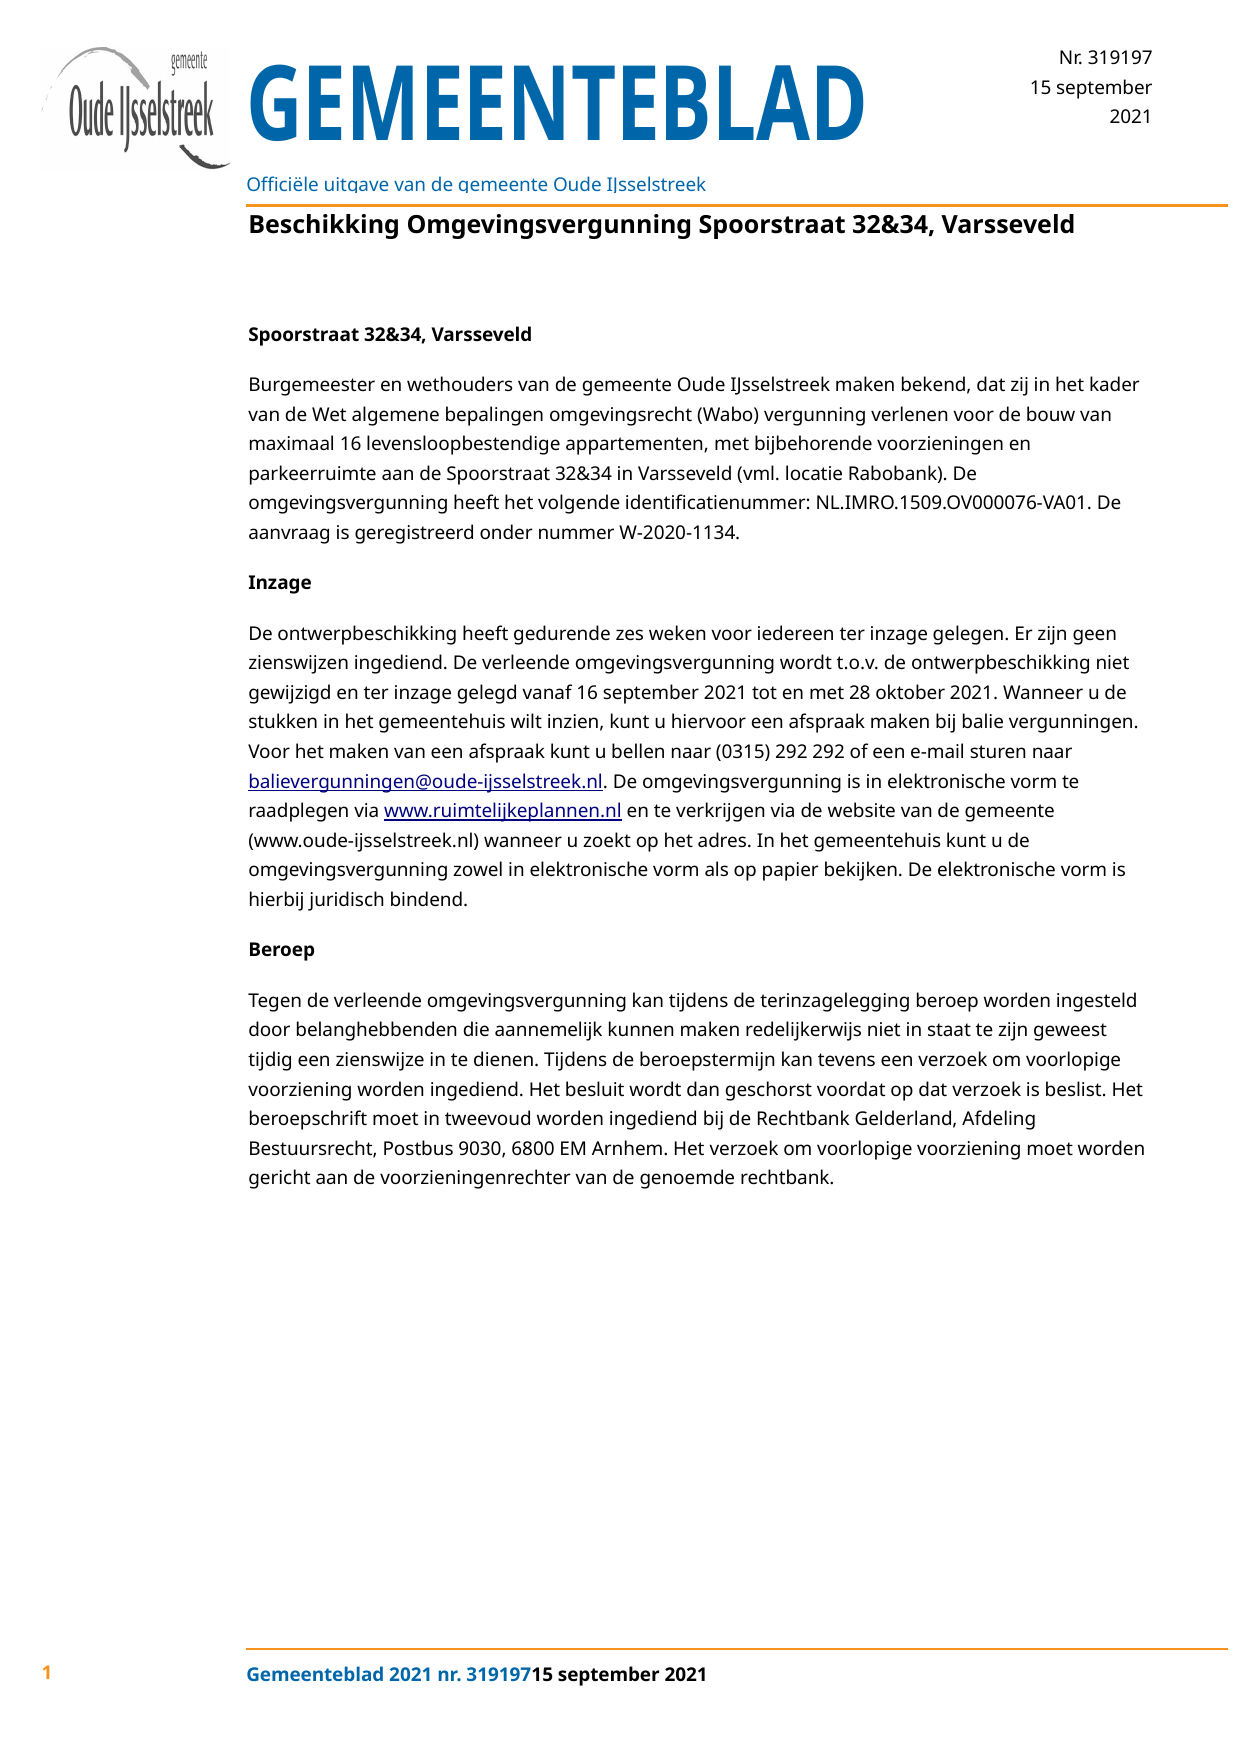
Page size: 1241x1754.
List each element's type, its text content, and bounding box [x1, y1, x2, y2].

text Spoorstraat 32&34, Varsseveld [248, 321, 1152, 346]
text Tegen de verleende omgevingsvergunning kan tijdens de terinzagelegging beroep worden ingesteld door belanghebbenden die aannemelijk kunnen maken redelijkerwijs niet in staat te zijn geweest tijdig een zienswijze in te dienen. Tijdens de beroepstermijn kan tevens een verzoek om voorlopige voorziening worden ingediend. Het besluit wordt dan geschorst voordat op dat verzoek is beslist. Het beroepschrift moet in tweevoud worden ingediend bij de Rechtbank Gelderland, Afdeling Bestuursrecht, Postbus 9030, 6800 EM Arnhem. Het verzoek om voorlopige voorziening moet worden gericht aan de voorzieningenrechter van de genoemde rechtbank. [248, 987, 1152, 1190]
text Inzage [248, 569, 1152, 595]
text De ontwerpbeschikking heeft gedurende zes weken voor iedereen ter inzage gelegen. Er zijn geen zienswijzen ingediend. De verleende omgevingsvergunning wordt t.o.v. de ontwerpbeschikking niet gewijzigd en ter inzage gelegd vanaf 16 september 2021 tot en met 28 oktober 2021. Wanneer u de stukken in het gemeentehuis wilt inzien, kunt u hiervoor een afspraak maken bij balie vergunningen. Voor het maken van een afspraak kunt u bellen naar (0315) 292 292 of een e-mail sturen naar balievergunningen@oude-ijsselstreek.nl. De omgevingsvergunning is in elektronische vorm te raadplegen via www.ruimtelijkeplannen.nl en te verkrijgen via de website van de gemeente (www.oude-ijsselstreek.nl) wanneer u zoekt op het adres. In het gemeentehuis kunt u de omgevingsvergunning zowel in elektronische vorm als op papier bekijken. De elektronische vorm is hierbij juridisch bindend. [248, 620, 1152, 912]
picture [41, 47, 231, 172]
text Beschikking Omgevingsvergunning Spoorstraat 32&34, Varsseveld [248, 207, 1152, 241]
text Beroep [248, 937, 1152, 962]
text Burgemeester en wethouders van de gemeente Oude IJsselstreek maken bekend, dat zij in het kader van de Wet algemene bepalingen omgevingsrecht (Wabo) vergunning verlenen voor de bouw van maximaal 16 levensloopbestendige appartementen, met bijbehorende voorzieningen en parkeerruimte aan de Spoorstraat 32&34 in Varsseveld (vml. locatie Rabobank). De omgevingsvergunning heeft het volgende identificatienummer: NL.IMRO.1509.OV000076-VA01. De aanvraag is geregistreerd onder nummer W-2020-1134. [248, 371, 1152, 545]
